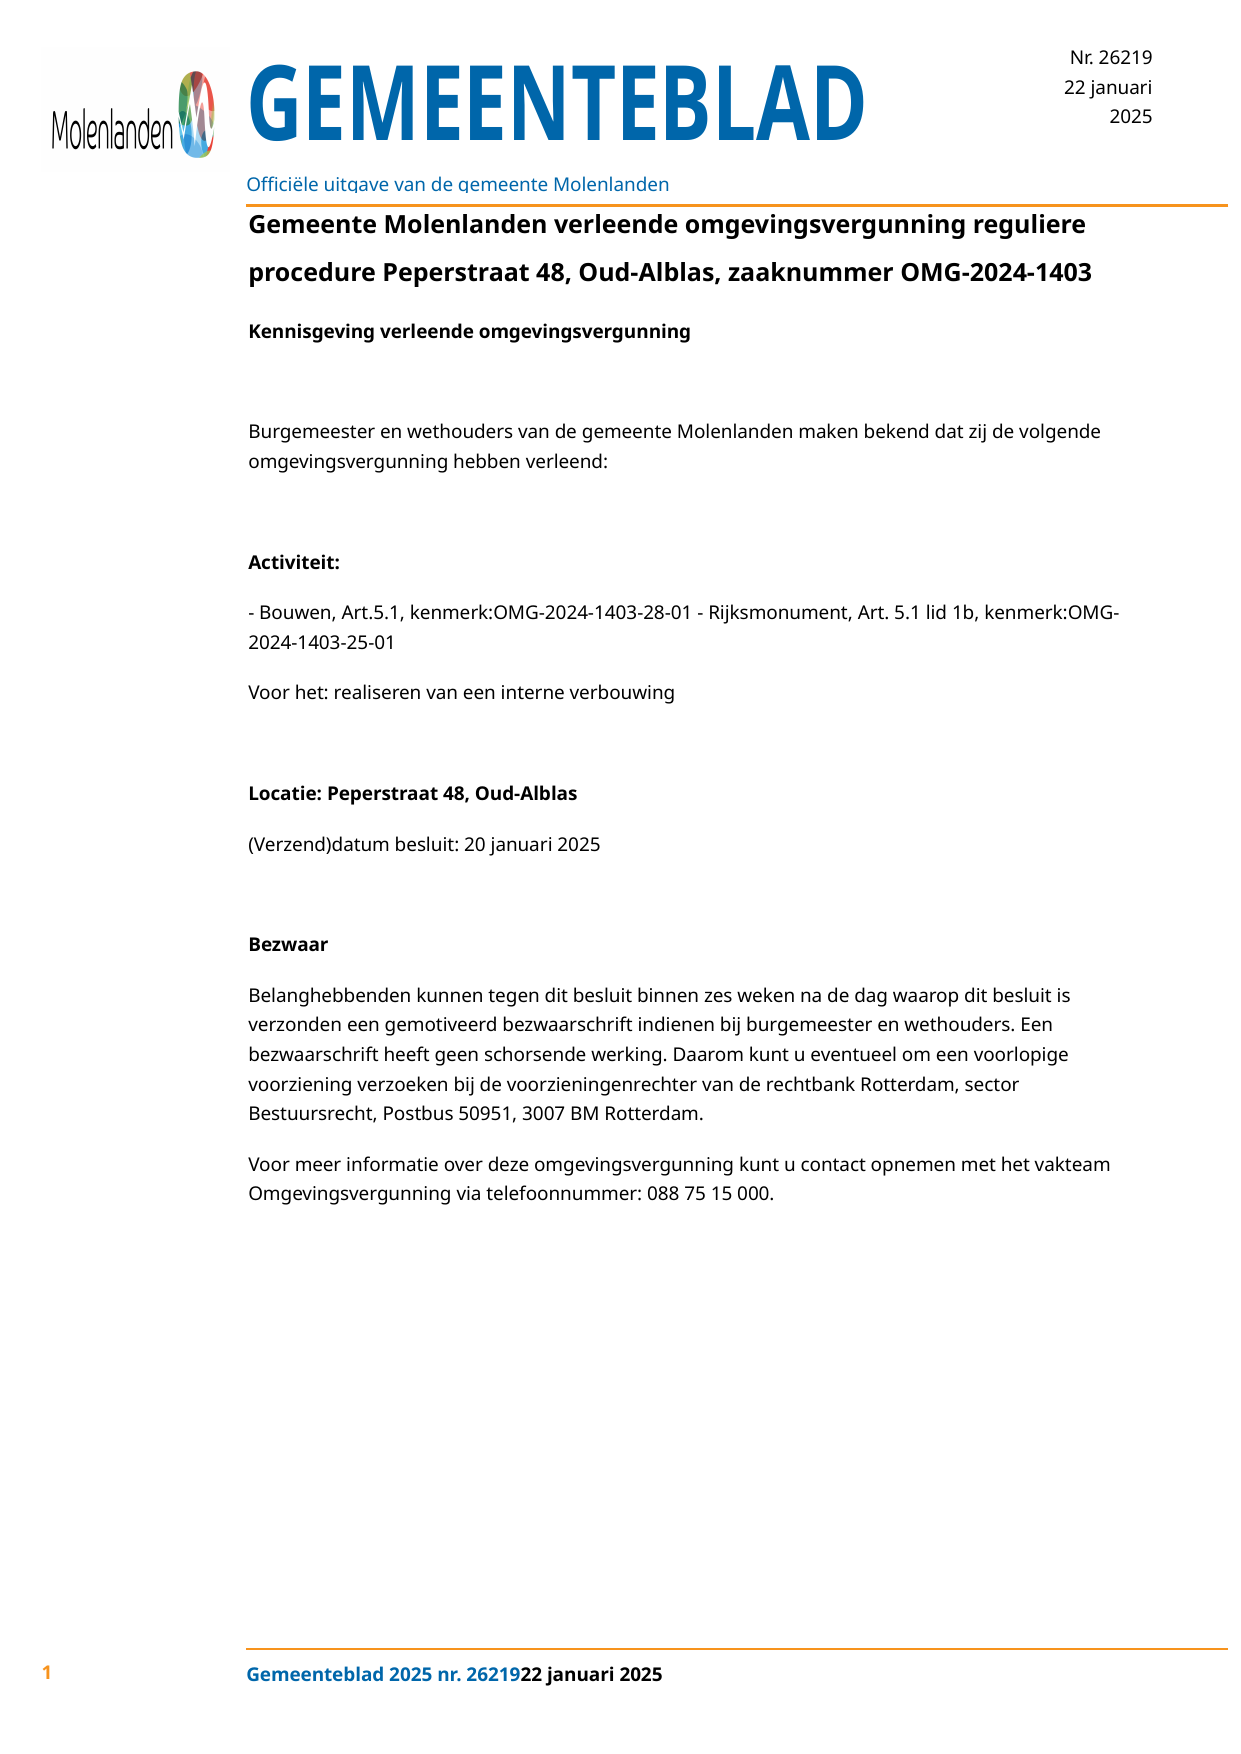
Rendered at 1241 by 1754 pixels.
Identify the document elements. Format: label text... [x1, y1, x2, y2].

text Kennisgeving verleende omgevingsvergunning [248, 318, 1152, 344]
text Voor meer informatie over deze omgevingsvergunning kunt u contact opnemen met het vakteam Omgevingsvergunning via telefoonnummer: 088 75 15 000. [248, 1151, 1152, 1206]
text Activiteit: [248, 549, 1152, 575]
text Locatie: Peperstraat 48, Oud-Alblas [248, 780, 1152, 806]
text - Bouwen, Art.5.1, kenmerk:OMG-2024-1403-28-01 - Rijksmonument, Art. 5.1 lid 1b, kenmerk:OMG-2024-1403-25-01 [248, 599, 1152, 655]
text Belanghebbenden kunnen tegen dit besluit binnen zes weken na de dag waarop dit besluit is verzonden een gemotiveerd bezwaarschrift indienen bij burgemeester en wethouders. Een bezwaarschrift heeft geen schorsende werking. Daarom kunt u eventueel om een voorlopige voorziening verzoeken bij de voorzieningenrechter van de rechtbank Rotterdam, sector Bestuursrecht, Postbus 50951, 3007 BM Rotterdam. [248, 982, 1152, 1126]
picture [41, 47, 231, 172]
text Burgemeester en wethouders van de gemeente Molenlanden maken bekend dat zij de volgende omgevingsvergunning hebben verleend: [248, 419, 1152, 474]
text Voor het: realiseren van een interne verbouwing [248, 679, 1152, 705]
text Gemeente Molenlanden verleende omgevingsvergunning reguliere procedure Peperstraat 48, Oud-Alblas, zaaknummer OMG-2024-1403 [248, 207, 1152, 288]
text Bezwaar [248, 932, 1152, 957]
text (Verzend)datum besluit: 20 januari 2025 [248, 831, 1152, 857]
